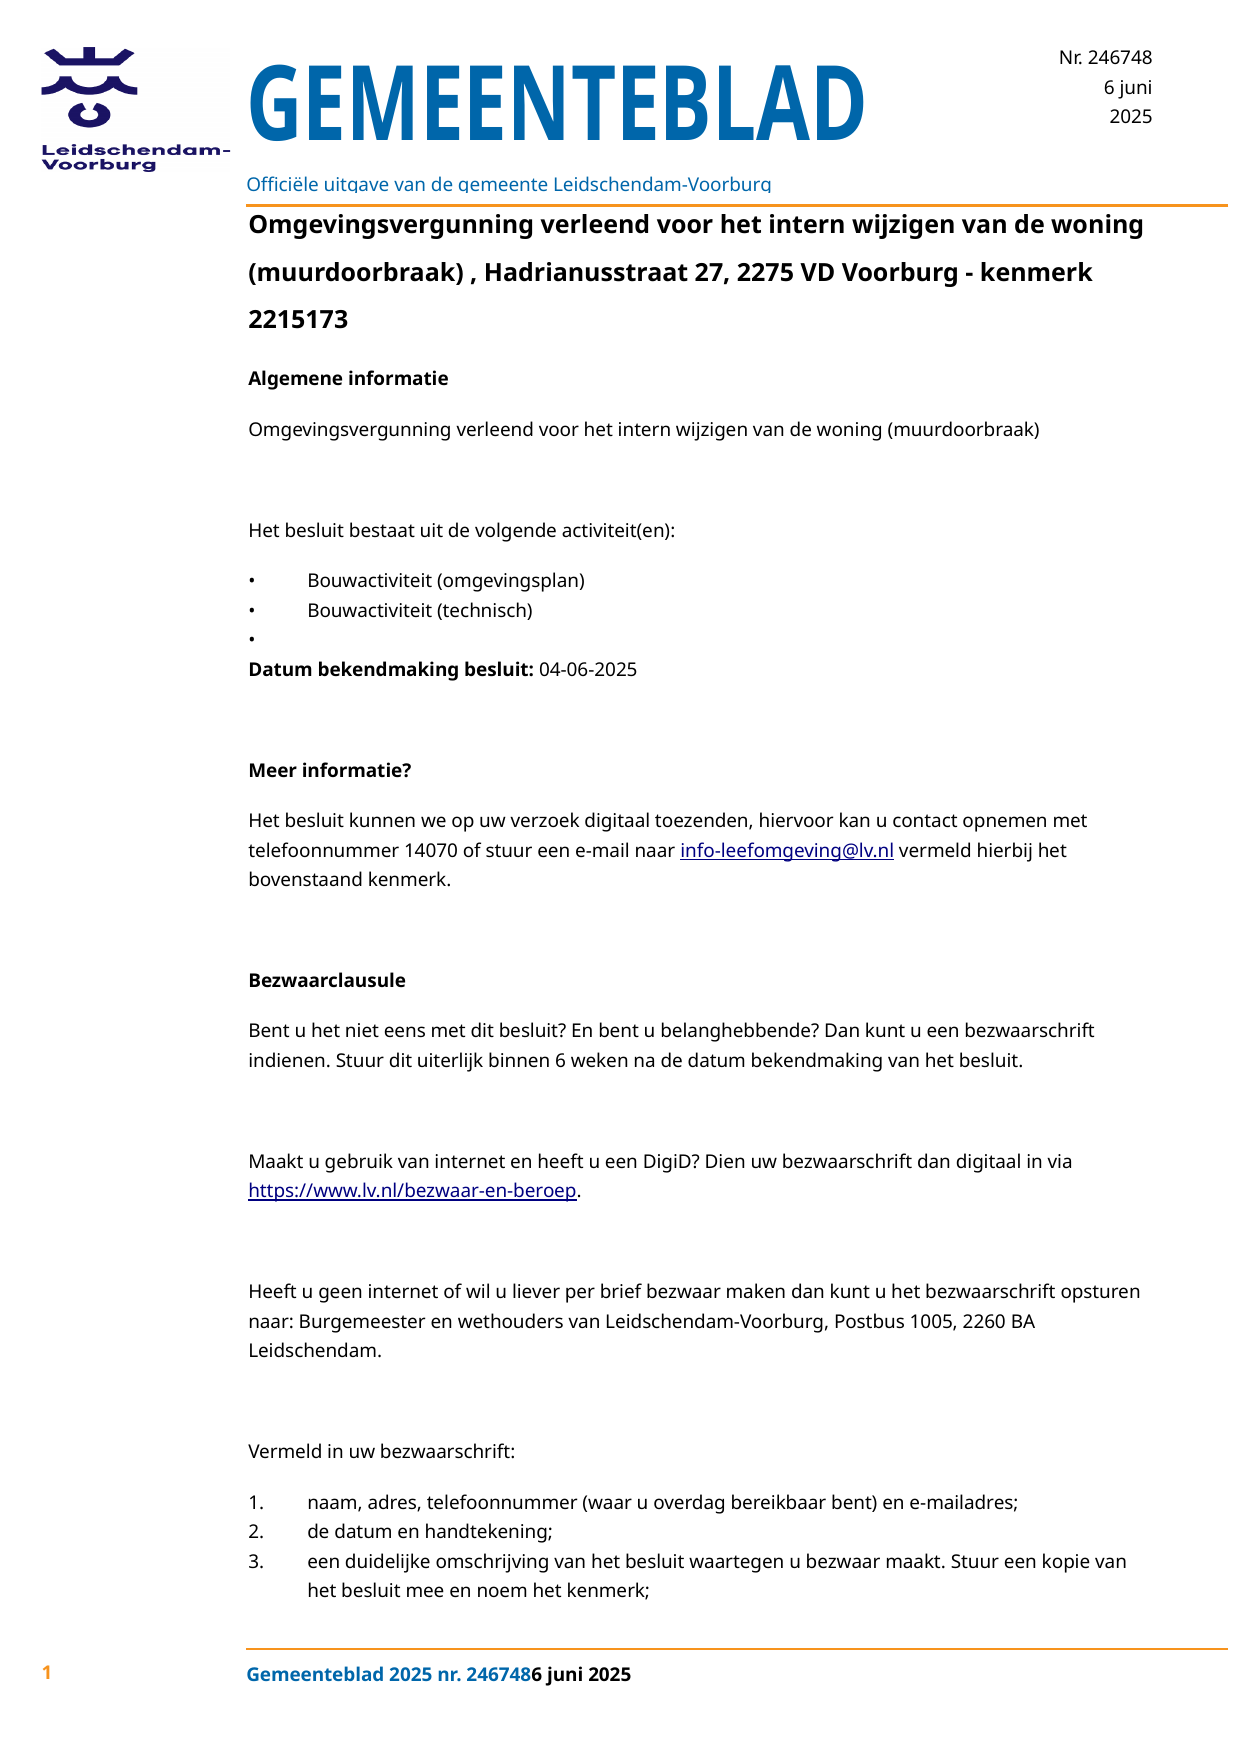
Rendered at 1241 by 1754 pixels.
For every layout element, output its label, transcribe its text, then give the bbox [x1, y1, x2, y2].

list de datum en handtekening; [248, 1518, 1152, 1544]
text Bezwaarclausule [248, 967, 1152, 993]
text Omgevingsvergunning verleend voor het intern wijzigen van de woning (muurdoorbraak) , Hadrianusstraat 27, 2275 VD Voorburg - kenmerk 2215173 [248, 207, 1152, 336]
text Algemene informatie [248, 366, 1152, 391]
text Maakt u gebruik van internet en heeft u een DigiD? Dien uw bezwaarschrift dan digitaal in via https://www.lv.nl/bezwaar-en-beroep. [248, 1148, 1152, 1203]
text Omgevingsvergunning verleend voor het intern wijzigen van de woning (muurdoorbraak) [248, 416, 1152, 442]
text Bent u het niet eens met dit besluit? En bent u belanghebbende? Dan kunt u een bezwaarschrift indienen. Stuur dit uiterlijk binnen 6 weken na de datum bekendmaking van het besluit. [248, 1018, 1152, 1073]
picture [41, 47, 231, 172]
text Het besluit bestaat uit de volgende activiteit(en): [248, 517, 1152, 542]
list Bouwactiviteit (omgevingsplan) [248, 567, 1152, 593]
list Bouwactiviteit (technisch) [248, 597, 1152, 622]
text Vermeld in uw bezwaarschrift: [248, 1438, 1152, 1464]
text Datum bekendmaking besluit: 04-06-2025 [248, 656, 1152, 682]
text Heeft u geen internet of wil u liever per brief bezwaar maken dan kunt u het bezwaarschrift opsturen naar: Burgemeester en wethouders van Leidschendam-Voorburg, Postbus 1005, 2260 BA Leidschendam. [248, 1278, 1152, 1363]
list naam, adres, telefoonnummer (waar u overdag bereikbaar bent) en e-mailadres; [248, 1489, 1152, 1514]
text Het besluit kunnen we op uw verzoek digitaal toezenden, hiervoor kan u contact opnemen met telefoonnummer 14070 of stuur een e-mail naar info-leefomgeving@lv.nl vermeld hierbij het bovenstaand kenmerk. [248, 807, 1152, 892]
text Meer informatie? [248, 757, 1152, 782]
list een duidelijke omschrijving van het besluit waartegen u bezwaar maakt. Stuur een kopie van het besluit mee en noem het kenmerk; [248, 1548, 1152, 1603]
